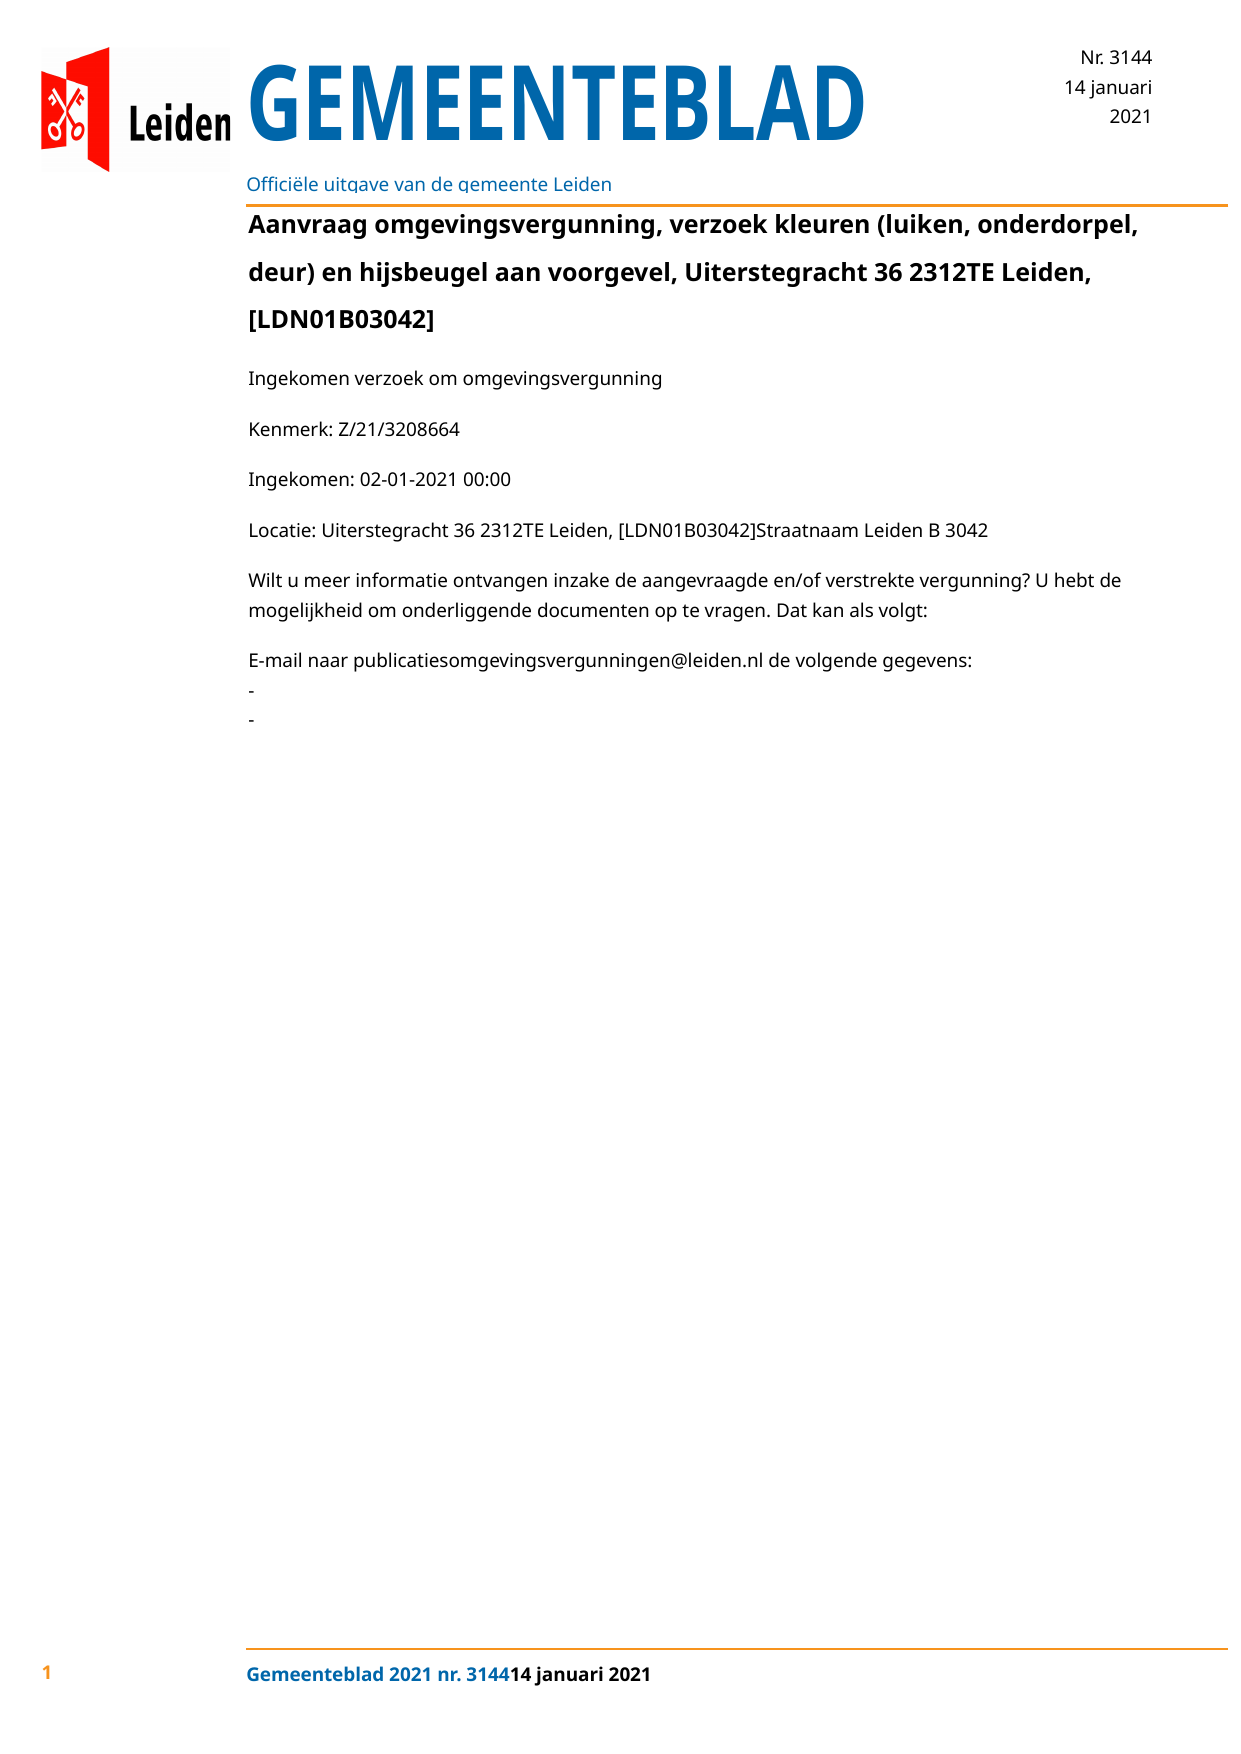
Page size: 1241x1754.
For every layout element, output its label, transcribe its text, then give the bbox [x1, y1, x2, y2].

text Aanvraag omgevingsvergunning, verzoek kleuren (luiken, onderdorpel, deur) en hijsbeugel aan voorgevel, Uiterstegracht 36 2312TE Leiden, [LDN01B03042] [248, 207, 1152, 336]
text Locatie: Uiterstegracht 36 2312TE Leiden, [LDN01B03042]Straatnaam Leiden B 3042 [248, 517, 1152, 542]
text E-mail naar publicatiesomgevingsvergunningen@leiden.nl de volgende gegevens: [248, 647, 1152, 673]
text Kenmerk: Z/21/3208664 [248, 416, 1152, 442]
text Wilt u meer informatie ontvangen inzake de aangevraagde en/of verstrekte vergunning? U hebt de mogelijkheid om onderliggende documenten op te vragen. Dat kan als volgt: [248, 567, 1152, 622]
picture [41, 47, 231, 172]
text Ingekomen verzoek om omgevingsvergunning [248, 366, 1152, 391]
text Ingekomen: 02-01-2021 00:00 [248, 466, 1152, 492]
